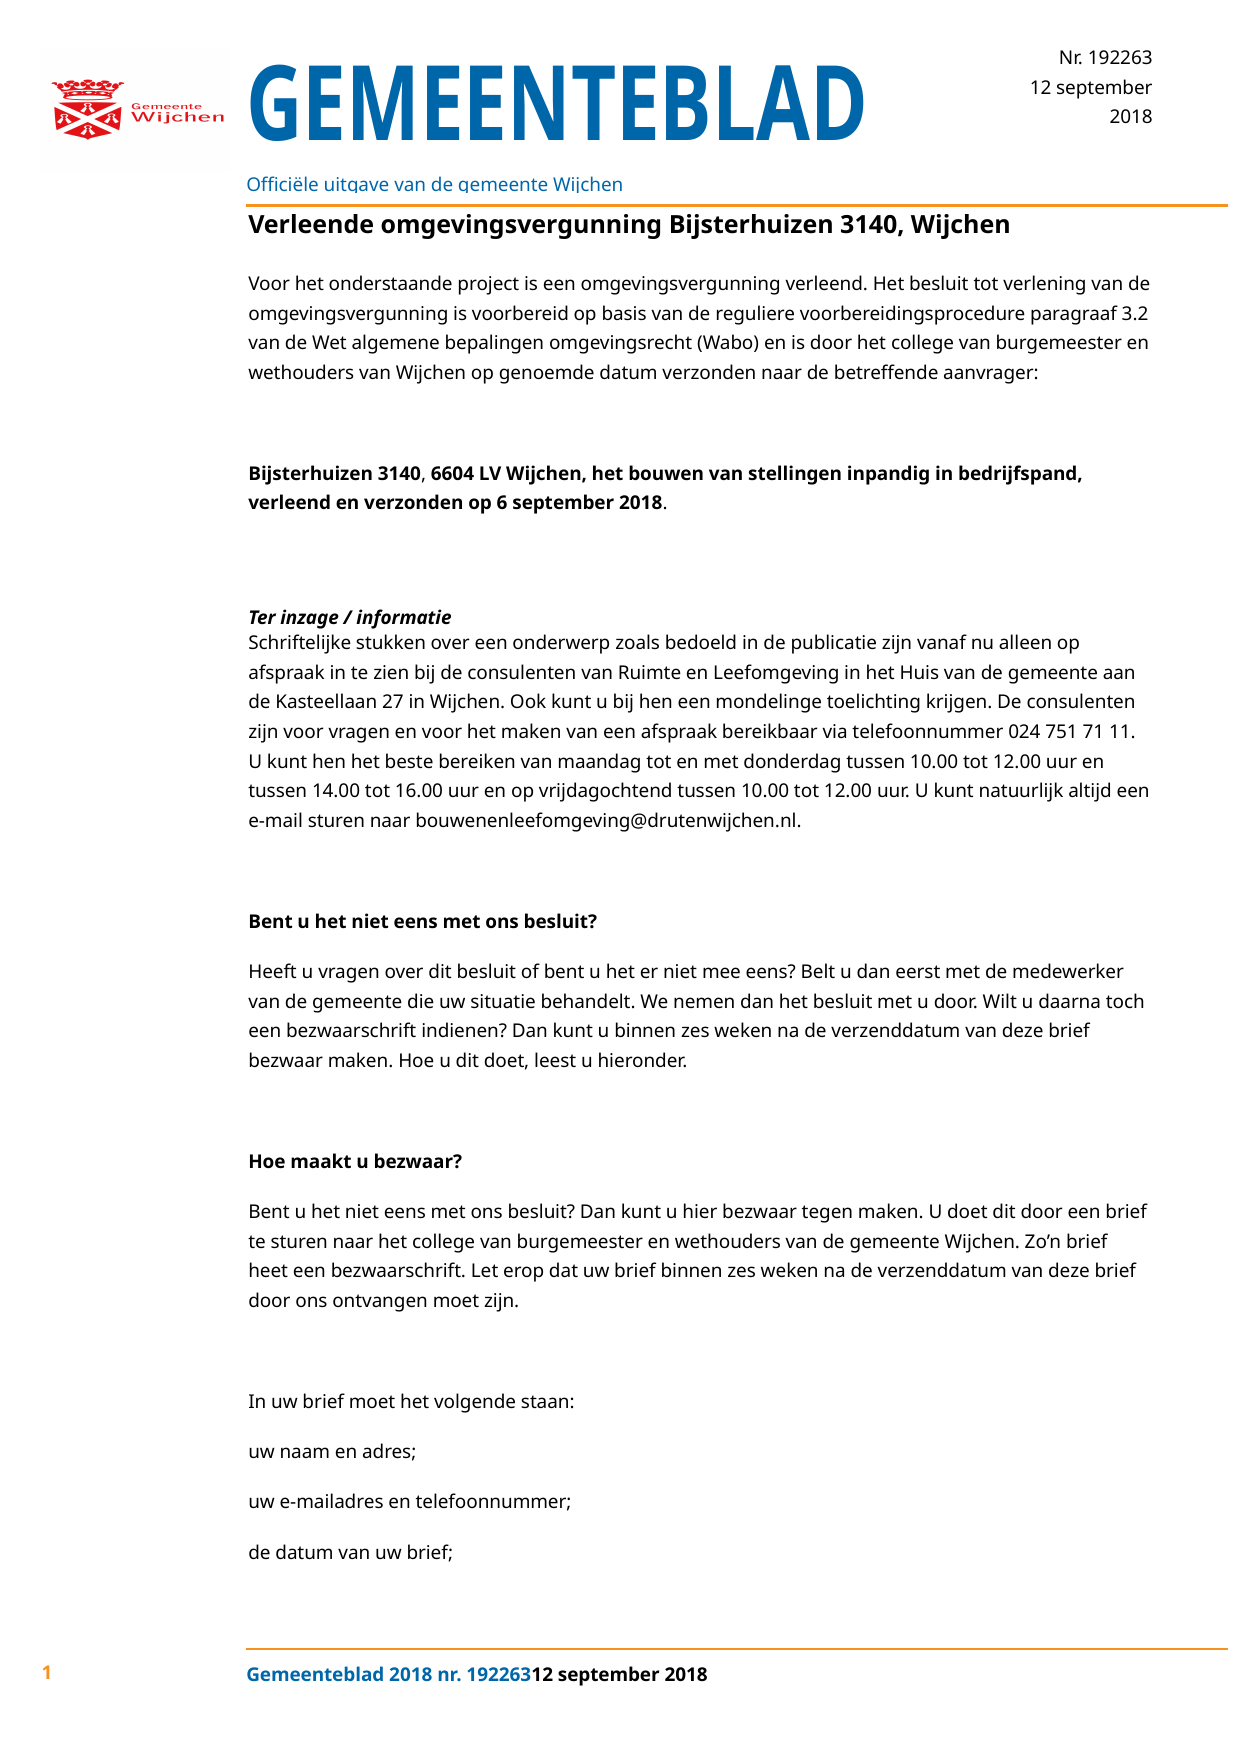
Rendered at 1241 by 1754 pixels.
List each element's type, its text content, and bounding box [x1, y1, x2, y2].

text Ter inzage / informatie [248, 604, 1152, 629]
text Heeft u vragen over dit besluit of bent u het er niet mee eens? Belt u dan eerst met de medewerker van de gemeente die uw situatie behandelt. We nemen dan het besluit met u door. Wilt u daarna toch een bezwaarschrift indienen? Dan kunt u binnen zes weken na de verzenddatum van deze brief bezwaar maken. Hoe u dit doet, leest u hieronder. [248, 958, 1152, 1073]
text Hoe maakt u bezwaar? [248, 1148, 1152, 1174]
text de datum van uw brief; [248, 1539, 1152, 1565]
text Bent u het niet eens met ons besluit? [248, 908, 1152, 934]
text uw naam en adres; [248, 1438, 1152, 1464]
text Schriftelijke stukken over een onderwerp zoals bedoeld in de publicatie zijn vanaf nu alleen op afspraak in te zien bij de consulenten van Ruimte en Leefomgeving in het Huis van de gemeente aan de Kasteellaan 27 in Wijchen. Ook kunt u bij hen een mondelinge toelichting krijgen. De consulenten zijn voor vragen en voor het maken van een afspraak bereikbaar via telefoonnummer 024 751 71 11. U kunt hen het beste bereiken van maandag tot en met donderdag tussen 10.00 tot 12.00 uur en tussen 14.00 tot 16.00 uur en op vrijdagochtend tussen 10.00 tot 12.00 uur. U kunt natuurlijk altijd een e-mail sturen naar bouwenenleefomgeving@drutenwijchen.nl. [248, 629, 1152, 833]
text Bijsterhuizen 3140, 6604 LV Wijchen, het bouwen van stellingen inpandig in bedrijfspand, verleend en verzonden op 6 september 2018. [248, 460, 1152, 515]
text In uw brief moet het volgende staan: [248, 1388, 1152, 1414]
text Bent u het niet eens met ons besluit? Dan kunt u hier bezwaar tegen maken. U doet dit door een brief te sturen naar het college van burgemeester en wethouders van de gemeente Wijchen. Zo’n brief heet een bezwaarschrift. Let erop dat uw brief binnen zes weken na de verzenddatum van deze brief door ons ontvangen moet zijn. [248, 1198, 1152, 1313]
picture [41, 47, 231, 172]
text uw e-mailadres en telefoonnummer; [248, 1489, 1152, 1514]
text Voor het onderstaande project is een omgevingsvergunning verleend. Het besluit tot verlening van de omgevingsvergunning is voorbereid op basis van de reguliere voorbereidingsprocedure paragraaf 3.2 van de Wet algemene bepalingen omgevingsrecht (Wabo) en is door het college van burgemeester en wethouders van Wijchen op genoemde datum verzonden naar de betreffende aanvrager: [248, 270, 1152, 385]
text Verleende omgevingsvergunning Bijsterhuizen 3140, Wijchen [248, 207, 1152, 241]
